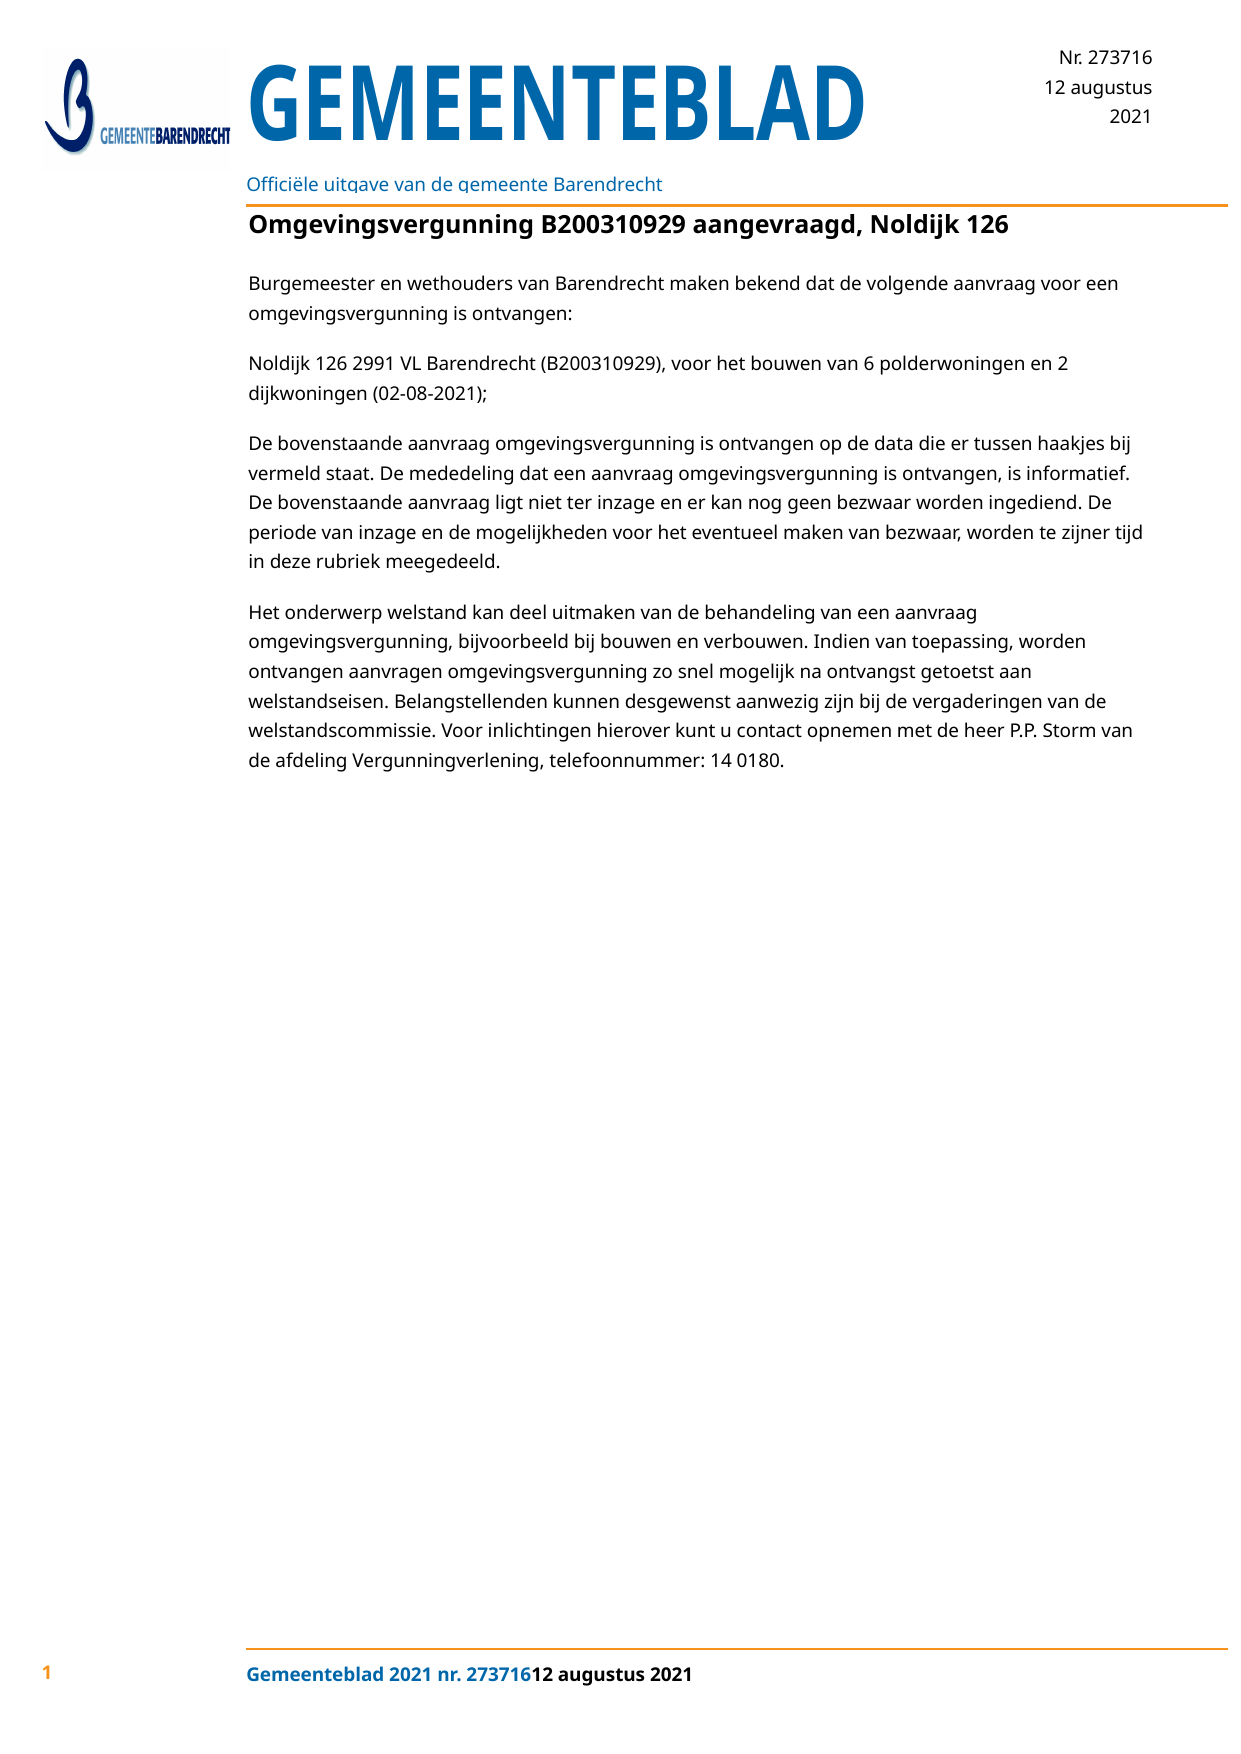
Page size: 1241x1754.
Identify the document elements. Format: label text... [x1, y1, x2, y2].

text Noldijk 126 2991 VL Barendrecht (B200310929), voor het bouwen van 6 polderwoningen en 2 dijkwoningen (02-08-2021); [248, 350, 1152, 406]
picture [41, 47, 231, 172]
text Burgemeester en wethouders van Barendrecht maken bekend dat de volgende aanvraag voor een omgevingsvergunning is ontvangen: [248, 270, 1152, 326]
text Omgevingsvergunning B200310929 aangevraagd, Noldijk 126 [248, 207, 1152, 241]
text Het onderwerp welstand kan deel uitmaken van de behandeling van een aanvraag omgevingsvergunning, bijvoorbeeld bij bouwen en verbouwen. Indien van toepassing, worden ontvangen aanvragen omgevingsvergunning zo snel mogelijk na ontvangst getoetst aan welstandseisen. Belangstellenden kunnen desgewenst aanwezig zijn bij de vergaderingen van de welstandscommissie. Voor inlichtingen hierover kunt u contact opnemen met de heer P.P. Storm van de afdeling Vergunningverlening, telefoonnummer: 14 0180. [248, 599, 1152, 773]
text De bovenstaande aanvraag omgevingsvergunning is ontvangen op de data die er tussen haakjes bij vermeld staat. De mededeling dat een aanvraag omgevingsvergunning is ontvangen, is informatief. De bovenstaande aanvraag ligt niet ter inzage en er kan nog geen bezwaar worden ingediend. De periode van inzage en de mogelijkheden voor het eventueel maken van bezwaar, worden te zijner tijd in deze rubriek meegedeeld. [248, 430, 1152, 574]
